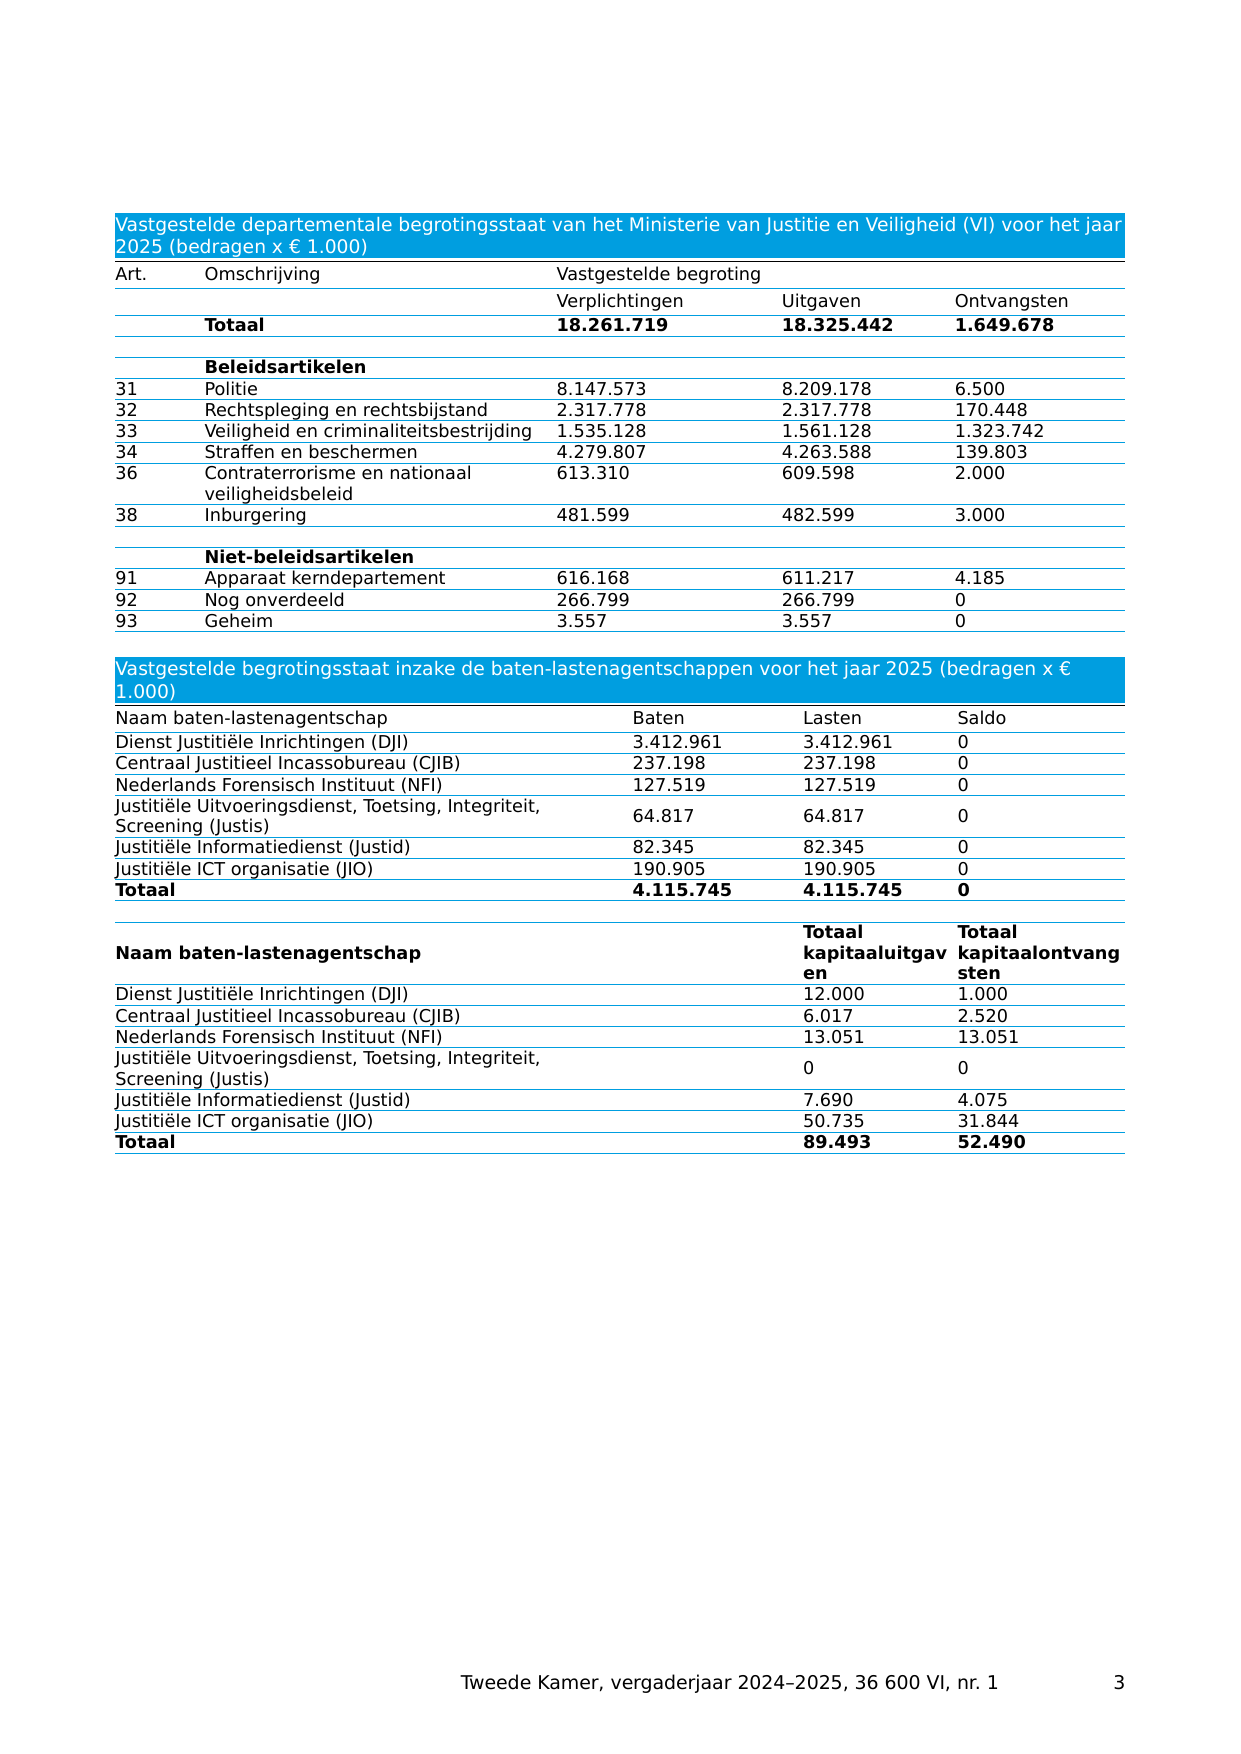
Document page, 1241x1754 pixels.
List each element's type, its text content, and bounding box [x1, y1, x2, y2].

table_cell 2.317.778 [779, 400, 952, 420]
table_cell [115, 289, 201, 314]
table_cell Lasten [800, 706, 954, 732]
table_cell 3.412.961 [630, 733, 800, 753]
table_cell [952, 527, 1125, 547]
table_cell Naam baten-lastenagentschap [115, 706, 629, 732]
table_cell Justitiële ICT organisatie (JIO) [115, 1111, 629, 1131]
table_cell 482.599 [779, 505, 952, 526]
table_cell Naam baten-lastenagentschap [115, 923, 629, 984]
table_cell [554, 548, 779, 568]
table_cell [115, 901, 629, 921]
table_cell 3.557 [779, 611, 952, 631]
table_cell Dienst Justitiële Inrichtingen (DJI) [115, 985, 629, 1005]
table_cell 34 [115, 443, 201, 463]
table_cell 611.217 [779, 569, 952, 589]
table_cell [800, 901, 954, 921]
table_cell 0 [954, 838, 1125, 858]
table_cell Beleidsartikelen [201, 358, 553, 378]
table_cell 266.799 [554, 590, 779, 610]
table_cell Justitiële ICT organisatie (JIO) [115, 859, 629, 879]
table_cell 237.198 [630, 754, 800, 774]
table_cell Verplichtingen [554, 289, 779, 314]
table_cell 0 [954, 859, 1125, 879]
table_cell 0 [954, 1048, 1125, 1089]
table_cell Geheim [201, 611, 553, 631]
table_cell 82.345 [800, 838, 954, 858]
table_cell 18.325.442 [779, 316, 952, 336]
table_cell 2.000 [952, 464, 1125, 504]
table_cell 0 [800, 1048, 954, 1089]
table_cell Rechtspleging en rechtsbijstand [201, 400, 553, 420]
table_cell Totaal kapitaaluitgaven [800, 923, 954, 984]
table_cell 616.168 [554, 569, 779, 589]
table_cell 4.075 [954, 1090, 1125, 1110]
table_cell 18.261.719 [554, 316, 779, 336]
table_cell [779, 548, 952, 568]
table_cell [779, 358, 952, 378]
table_cell 36 [115, 464, 201, 504]
table_cell [201, 527, 553, 547]
table_cell 38 [115, 505, 201, 526]
table_cell Vastgestelde begroting [554, 262, 1125, 288]
table_cell [952, 358, 1125, 378]
table_cell 0 [954, 754, 1125, 774]
table_cell Omschrijving [201, 262, 553, 288]
table_cell 613.310 [554, 464, 779, 504]
table_cell Baten [630, 706, 800, 732]
table_cell 64.817 [630, 796, 800, 837]
table_cell [201, 337, 553, 357]
table_cell 13.051 [800, 1027, 954, 1047]
table_cell [630, 1027, 800, 1047]
table_cell 0 [952, 611, 1125, 631]
table_cell [115, 337, 201, 357]
table_cell 190.905 [800, 859, 954, 879]
table_cell Nog onverdeeld [201, 590, 553, 610]
table_cell 190.905 [630, 859, 800, 879]
table_cell 3.557 [554, 611, 779, 631]
table_cell 52.490 [954, 1133, 1125, 1152]
table_cell 481.599 [554, 505, 779, 526]
table_cell 1.649.678 [952, 316, 1125, 336]
table_cell [630, 1133, 800, 1152]
table_cell 92 [115, 590, 201, 610]
table_cell 3.412.961 [800, 733, 954, 753]
table_cell [115, 527, 201, 547]
table_cell 2.520 [954, 1006, 1125, 1026]
table_cell 13.051 [954, 1027, 1125, 1047]
table_cell 170.448 [952, 400, 1125, 420]
table_cell [630, 923, 800, 984]
table_cell 4.185 [952, 569, 1125, 589]
table_cell 237.198 [800, 754, 954, 774]
table_cell [779, 527, 952, 547]
table_cell [554, 337, 779, 357]
table_cell [779, 337, 952, 357]
table_cell Totaal kapitaalontvangsten [954, 923, 1125, 984]
table_cell Inburgering [201, 505, 553, 526]
table_cell 609.598 [779, 464, 952, 504]
table_cell 50.735 [800, 1111, 954, 1131]
table_cell 31.844 [954, 1111, 1125, 1131]
table_cell 1.000 [954, 985, 1125, 1005]
table_cell 0 [954, 880, 1125, 900]
table_cell 12.000 [800, 985, 954, 1005]
table_cell Apparaat kerndepartement [201, 569, 553, 589]
table_cell 91 [115, 569, 201, 589]
table_cell [630, 1048, 800, 1089]
table_cell [630, 1006, 800, 1026]
table_cell [115, 548, 201, 568]
table_cell Art. [115, 262, 201, 288]
table_cell 33 [115, 421, 201, 441]
table_cell Saldo [954, 706, 1125, 732]
table_cell Centraal Justitieel Incassobureau (CJIB) [115, 754, 629, 774]
table_cell Totaal [115, 1133, 629, 1152]
table_cell [630, 901, 800, 921]
table_cell 127.519 [630, 775, 800, 795]
table_cell 8.147.573 [554, 379, 779, 399]
table_cell Justitiële Uitvoeringsdienst, Toetsing, Integriteit, Screening (Justis) [115, 1048, 629, 1089]
table_cell 2.317.778 [554, 400, 779, 420]
table_cell 3.000 [952, 505, 1125, 526]
table_cell [630, 1090, 800, 1110]
table_cell Nederlands Forensisch Instituut (NFI) [115, 1027, 629, 1047]
table_cell 93 [115, 611, 201, 631]
table_cell Politie [201, 379, 553, 399]
table_cell Niet-beleidsartikelen [201, 548, 553, 568]
table_cell [630, 985, 800, 1005]
table_cell 139.803 [952, 443, 1125, 463]
table_cell [954, 901, 1125, 921]
table_cell 64.817 [800, 796, 954, 837]
table_cell [952, 548, 1125, 568]
table_cell 266.799 [779, 590, 952, 610]
table_cell Justitiële Uitvoeringsdienst, Toetsing, Integriteit, Screening (Justis) [115, 796, 629, 837]
table_cell 1.561.128 [779, 421, 952, 441]
table_cell Justitiële Informatiedienst (Justid) [115, 838, 629, 858]
table_cell [554, 527, 779, 547]
table_cell 6.017 [800, 1006, 954, 1026]
table_cell [115, 358, 201, 378]
table_cell 6.500 [952, 379, 1125, 399]
table_cell Justitiële Informatiedienst (Justid) [115, 1090, 629, 1110]
table_cell 32 [115, 400, 201, 420]
table_cell 89.493 [800, 1133, 954, 1152]
table_cell 0 [952, 590, 1125, 610]
table_cell Contraterrorisme en nationaal veiligheidsbeleid [201, 464, 553, 504]
table_cell [952, 337, 1125, 357]
table_cell 4.279.807 [554, 443, 779, 463]
table_cell 4.115.745 [800, 880, 954, 900]
table_cell 1.535.128 [554, 421, 779, 441]
table_cell [554, 358, 779, 378]
table_cell [201, 289, 553, 314]
table_cell [630, 1111, 800, 1131]
table_cell Veiligheid en criminaliteitsbestrijding [201, 421, 553, 441]
table_cell Ontvangsten [952, 289, 1125, 314]
table_cell 1.323.742 [952, 421, 1125, 441]
table_cell 127.519 [800, 775, 954, 795]
table_cell 82.345 [630, 838, 800, 858]
table_cell Totaal [201, 316, 553, 336]
table_cell 7.690 [800, 1090, 954, 1110]
table_cell Uitgaven [779, 289, 952, 314]
table_cell 4.263.588 [779, 443, 952, 463]
table_cell Dienst Justitiële Inrichtingen (DJI) [115, 733, 629, 753]
table_cell Centraal Justitieel Incassobureau (CJIB) [115, 1006, 629, 1026]
table_cell 0 [954, 775, 1125, 795]
table_cell 8.209.178 [779, 379, 952, 399]
table_cell Totaal [115, 880, 629, 900]
table_cell 4.115.745 [630, 880, 800, 900]
table_cell 0 [954, 796, 1125, 837]
table_cell Nederlands Forensisch Instituut (NFI) [115, 775, 629, 795]
table_cell [115, 316, 201, 336]
table_cell 0 [954, 733, 1125, 753]
table_cell 31 [115, 379, 201, 399]
table_cell Straffen en beschermen [201, 443, 553, 463]
